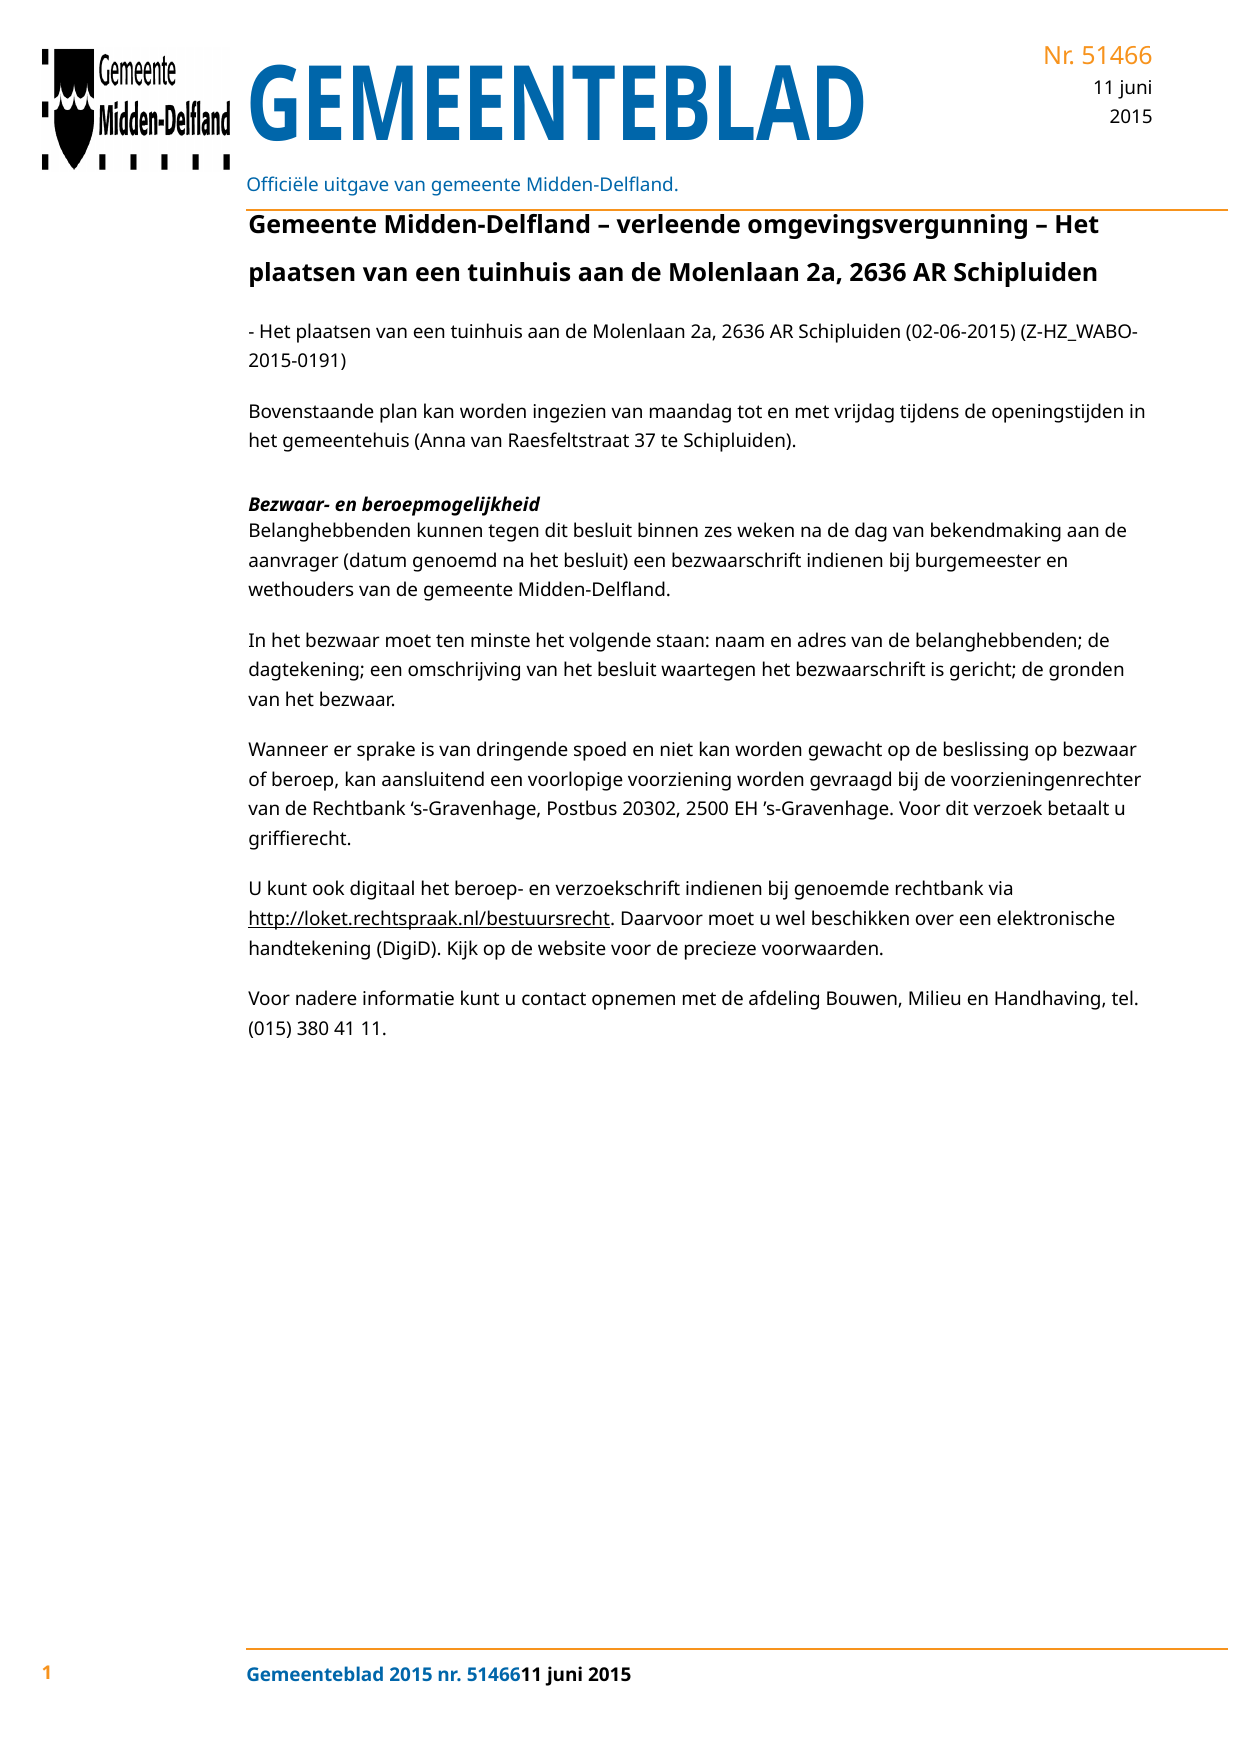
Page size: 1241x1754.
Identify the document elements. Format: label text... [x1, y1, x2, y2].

text U kunt ook digitaal het beroep- en verzoekschrift indienen bij genoemde rechtbank via http://loket.rechtspraak.nl/bestuursrecht. Daarvoor moet u wel beschikken over een elektronische handtekening (DigiD). Kijk op de website voor de precieze voorwaarden. [248, 876, 1152, 960]
text Gemeente Midden-Delfland – verleende omgevingsvergunning – Het plaatsen van een tuinhuis aan de Molenlaan 2a, 2636 AR Schipluiden [248, 211, 1152, 288]
text Bezwaar- en beroepmogelijkheid [248, 491, 1152, 517]
picture [41, 47, 231, 172]
text - Het plaatsen van een tuinhuis aan de Molenlaan 2a, 2636 AR Schipluiden (02-06-2015) (Z-HZ_WABO-2015-0191) [248, 318, 1152, 373]
text Bovenstaande plan kan worden ingezien van maandag tot en met vrijdag tijdens de openingstijden in het gemeentehuis (Anna van Raesfeltstraat 37 te Schipluiden). [248, 398, 1152, 453]
text Wanneer er sprake is van dringende spoed en niet kan worden gewacht op de beslissing op bezwaar of beroep, kan aansluitend een voorlopige voorziening worden gevraagd bij de voorzieningenrechter van de Rechtbank ‘s-Gravenhage, Postbus 20302, 2500 EH ’s-Gravenhage. Voor dit verzoek betaalt u griffierecht. [248, 736, 1152, 851]
text In het bezwaar moet ten minste het volgende staan: naam en adres van de belanghebbenden; de dagtekening; een omschrijving van het besluit waartegen het bezwaarschrift is gericht; de gronden van het bezwaar. [248, 627, 1152, 712]
text Voor nadere informatie kunt u contact opnemen met de afdeling Bouwen, Milieu en Handhaving, tel. (015) 380 41 11. [248, 985, 1152, 1040]
text Belanghebbenden kunnen tegen dit besluit binnen zes weken na de dag van bekendmaking aan de aanvrager (datum genoemd na het besluit) een bezwaarschrift indienen bij burgemeester en wethouders van de gemeente Midden-Delfland. [248, 517, 1152, 602]
